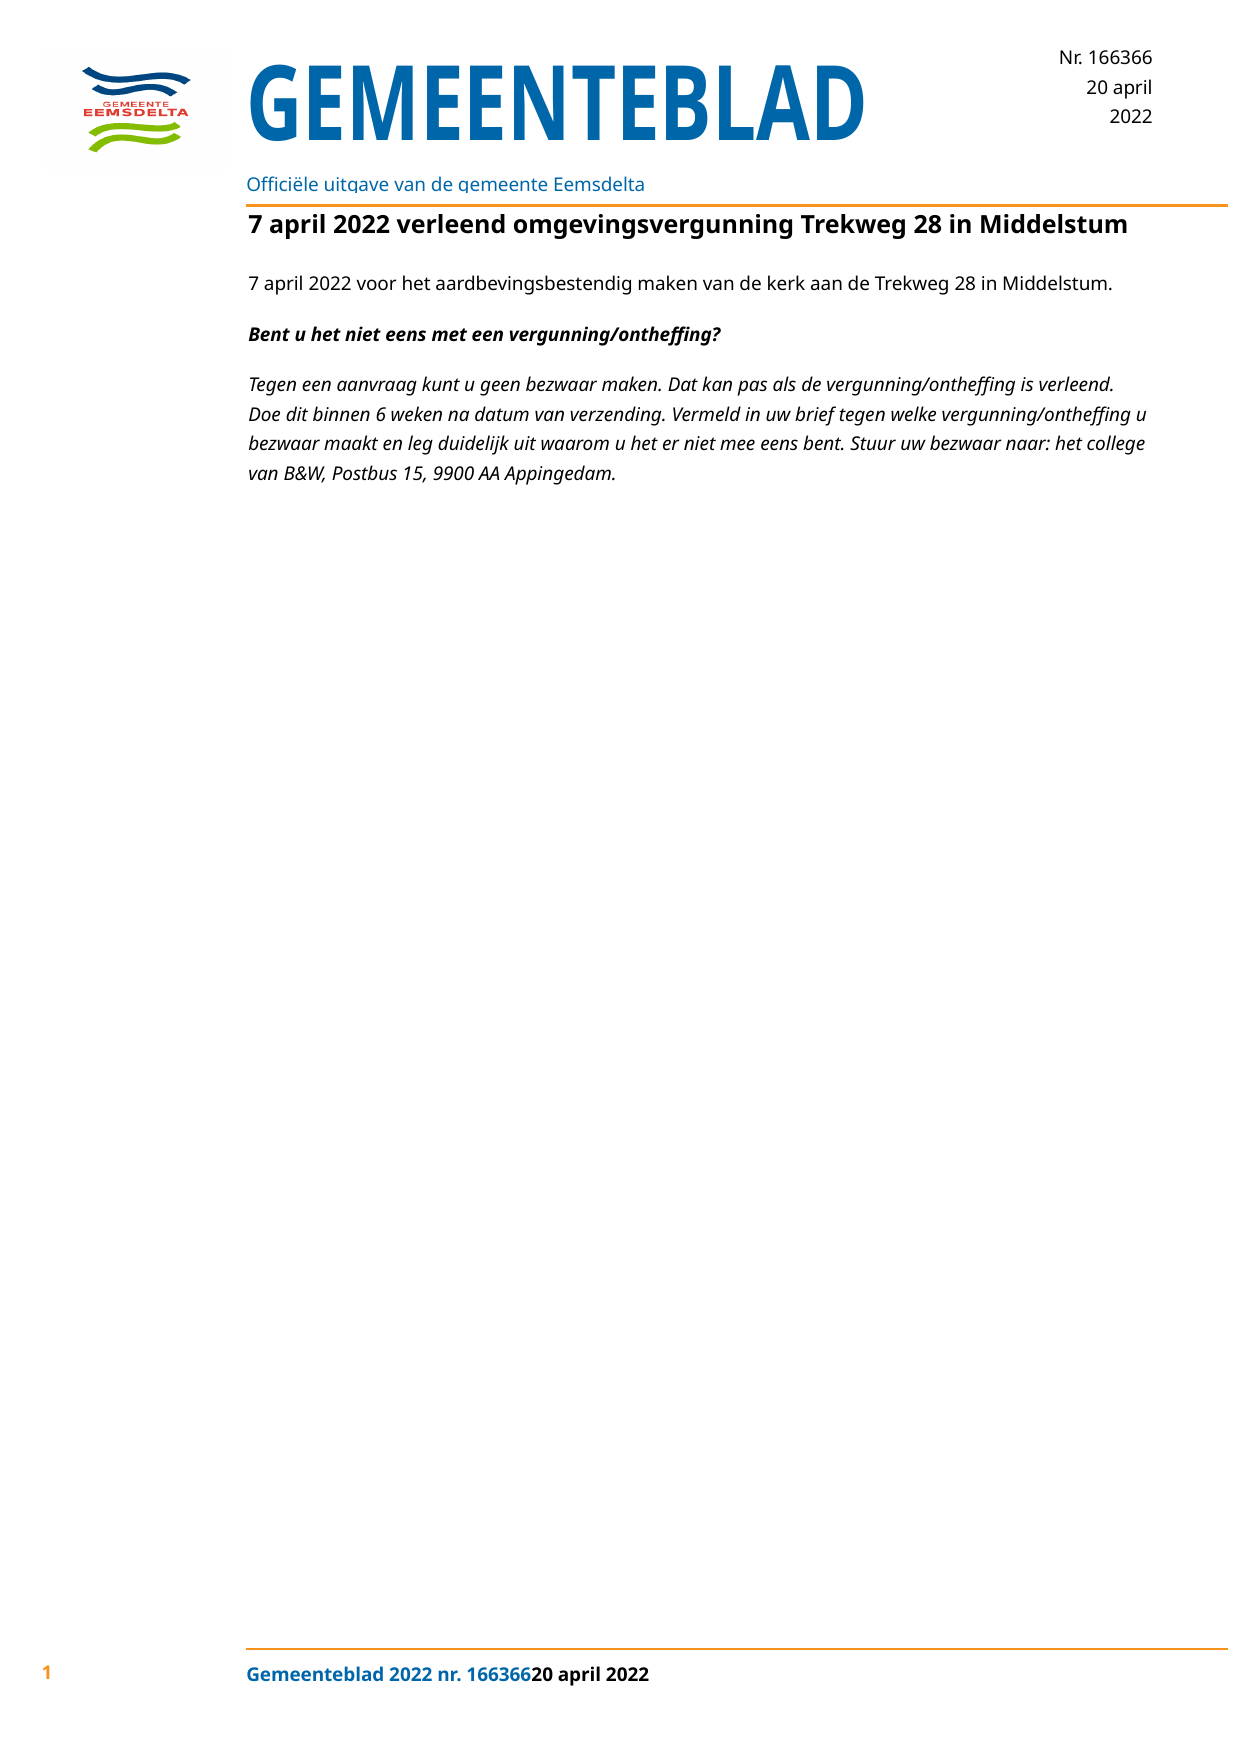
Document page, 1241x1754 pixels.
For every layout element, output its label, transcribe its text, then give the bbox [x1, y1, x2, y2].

text 7 april 2022 voor het aardbevingsbestendig maken van de kerk aan de Trekweg 28 in Middelstum. [248, 270, 1152, 296]
text Bent u het niet eens met een vergunning/ontheffing? [248, 321, 1152, 346]
text Tegen een aanvraag kunt u geen bezwaar maken. Dat kan pas als de vergunning/ontheffing is verleend. Doe dit binnen 6 weken na datum van verzending. Vermeld in uw brief tegen welke vergunning/ontheffing u bezwaar maakt en leg duidelijk uit waarom u het er niet mee eens bent. Stuur uw bezwaar naar: het college van B&W, Postbus 15, 9900 AA Appingedam. [248, 371, 1152, 486]
text 7 april 2022 verleend omgevingsvergunning Trekweg 28 in Middelstum [248, 207, 1152, 241]
picture [41, 47, 231, 172]
